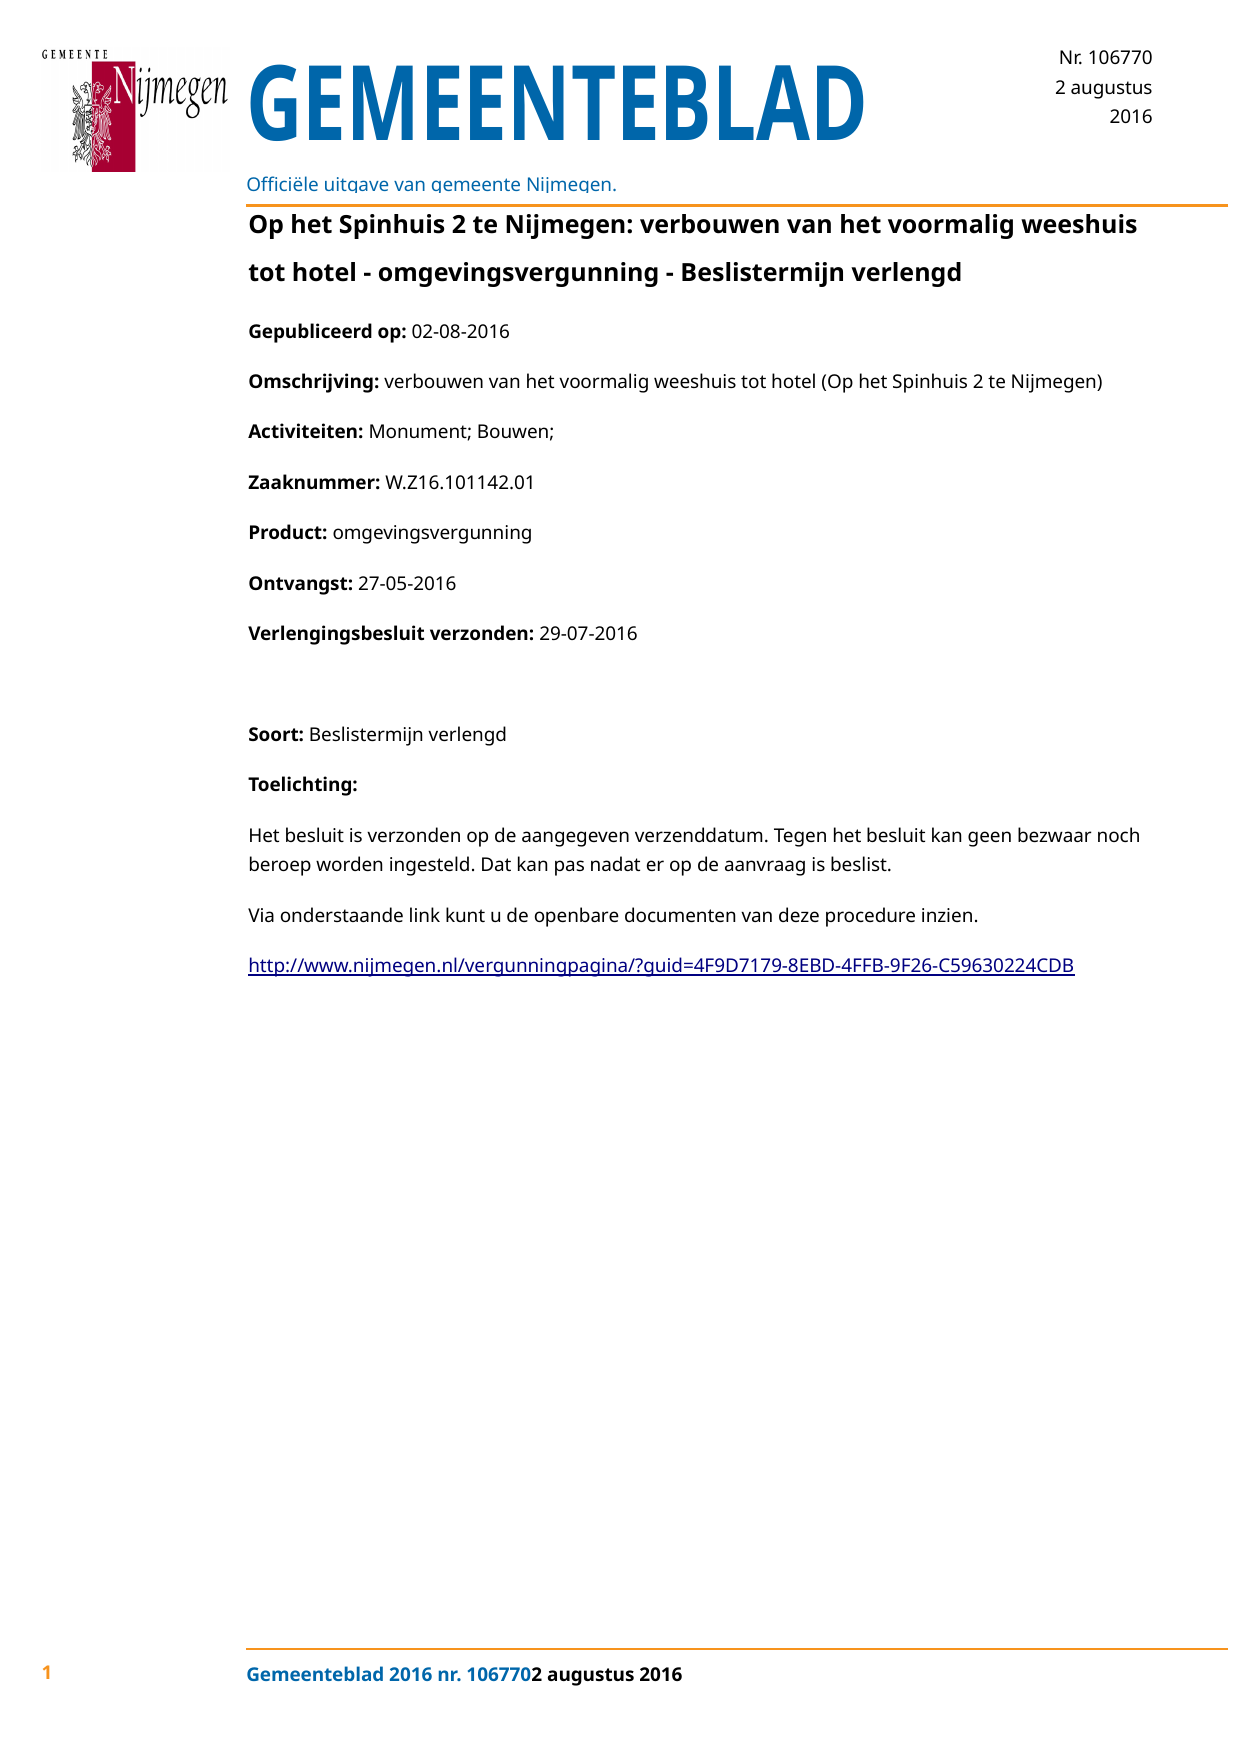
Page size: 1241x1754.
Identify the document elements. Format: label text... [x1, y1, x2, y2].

text Soort: Beslistermijn verlengd [248, 721, 1152, 747]
text Omschrijving: verbouwen van het voormalig weeshuis tot hotel (Op het Spinhuis 2 te Nijmegen) [248, 368, 1152, 394]
text http://www.nijmegen.nl/vergunningpagina/?guid=4F9D7179-8EBD-4FFB-9F26-C59630224CDB [248, 952, 1152, 978]
text Het besluit is verzonden op de aangegeven verzenddatum. Tegen het besluit kan geen bezwaar noch beroep worden ingesteld. Dat kan pas nadat er op de aanvraag is beslist. [248, 822, 1152, 877]
text Toelichting: [248, 772, 1152, 797]
picture [41, 47, 231, 172]
text Zaaknummer: W.Z16.101142.01 [248, 469, 1152, 495]
text Activiteiten: Monument; Bouwen; [248, 419, 1152, 444]
text Ontvangst: 27-05-2016 [248, 570, 1152, 596]
text Product: omgevingsvergunning [248, 519, 1152, 545]
text Op het Spinhuis 2 te Nijmegen: verbouwen van het voormalig weeshuis tot hotel - omgevingsvergunning - Beslistermijn verlengd [248, 207, 1152, 288]
text Verlengingsbesluit verzonden: 29-07-2016 [248, 620, 1152, 646]
text Via onderstaande link kunt u de openbare documenten van deze procedure inzien. [248, 902, 1152, 928]
text Gepubliceerd op: 02-08-2016 [248, 318, 1152, 344]
